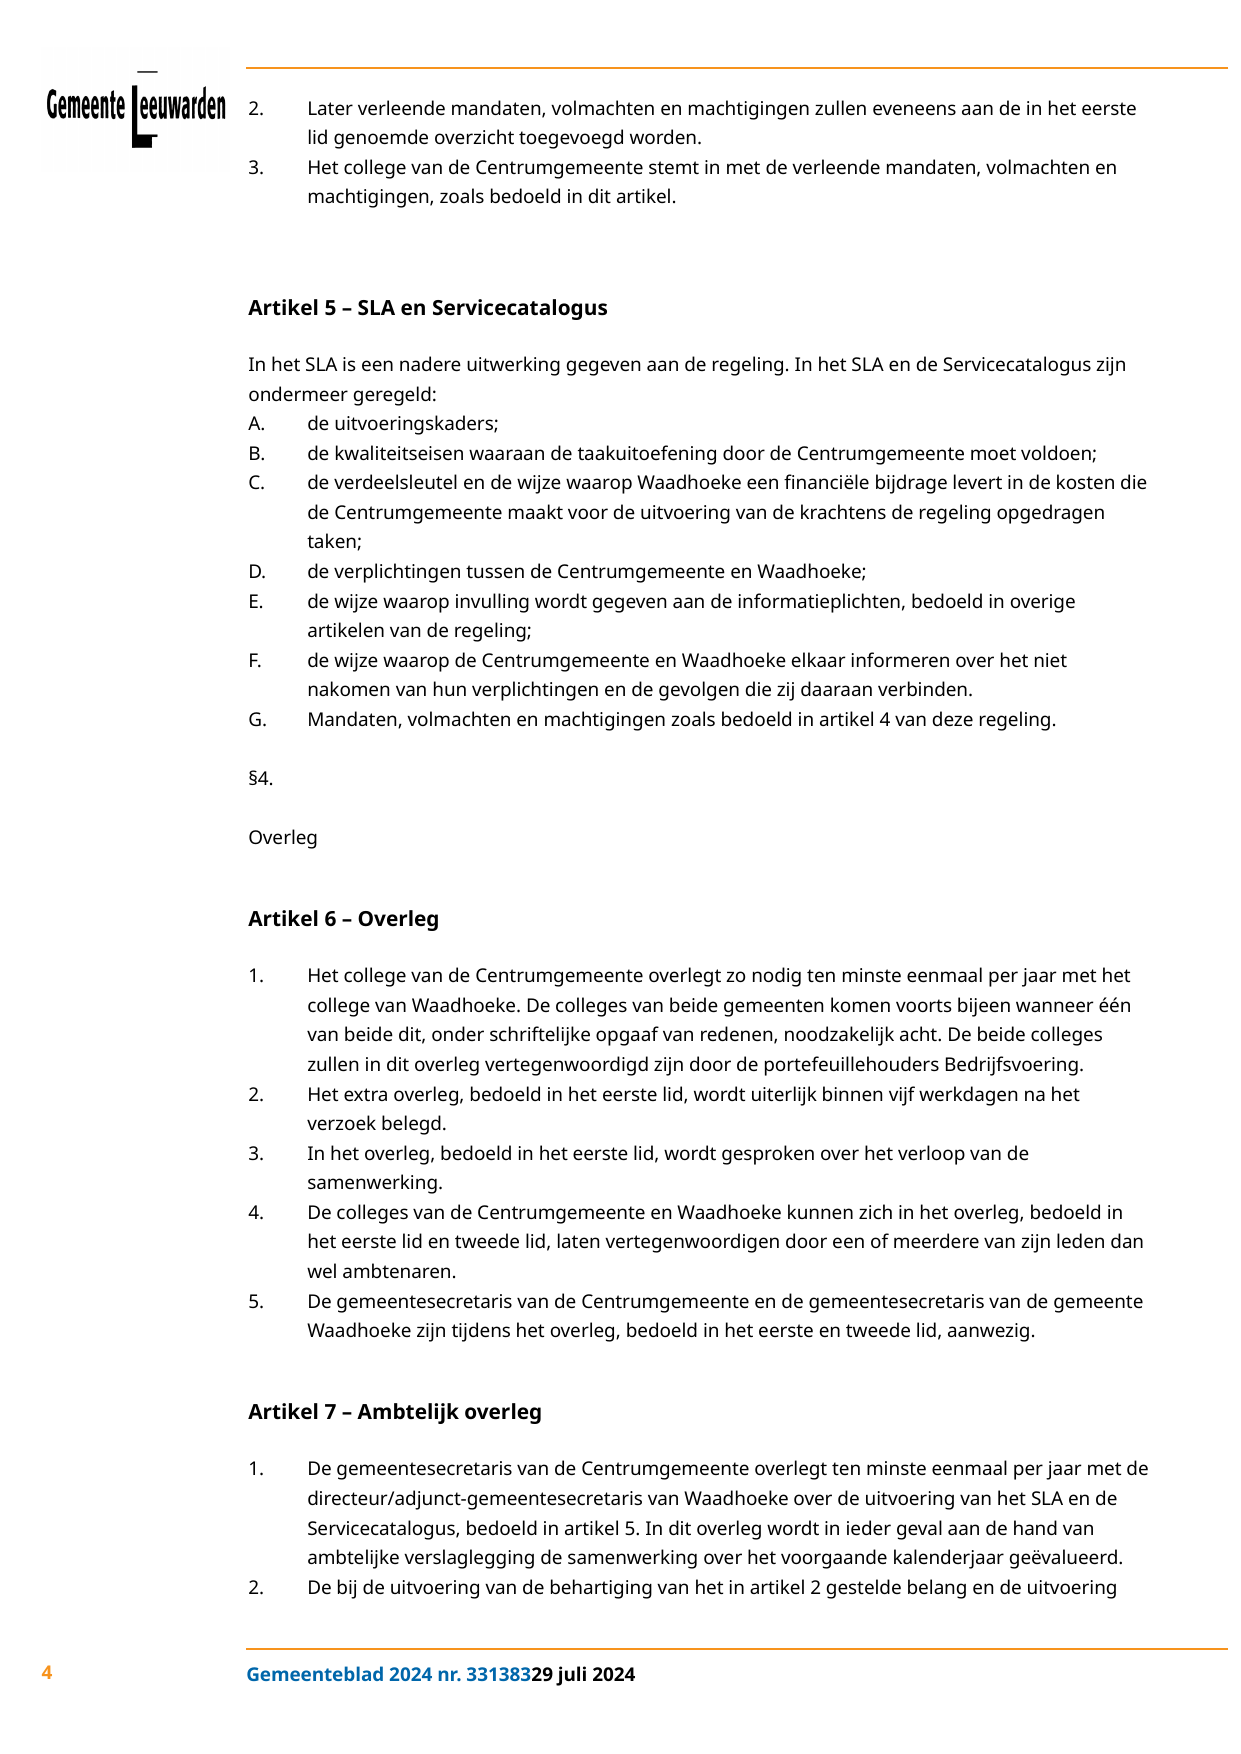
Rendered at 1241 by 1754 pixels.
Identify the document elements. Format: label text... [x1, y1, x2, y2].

list Het college van de Centrumgemeente stemt in met de verleende mandaten, volmachten en machtigingen, zoals bedoeld in dit artikel. [248, 154, 1152, 209]
list de kwaliteitseisen waaraan de taakuitoefening door de Centrumgemeente moet voldoen; [248, 440, 1152, 466]
list de verdeelsleutel en de wijze waarop Waadhoeke een financiële bijdrage levert in de kosten die de Centrumgemeente maakt voor de uitvoering van de krachtens de regeling opgedragen taken; [248, 469, 1152, 554]
list de wijze waarop invulling wordt gegeven aan de informatieplichten, bedoeld in overige artikelen van de regeling; [248, 588, 1152, 643]
list Later verleende mandaten, volmachten en machtigingen zullen eveneens aan de in het eerste lid genoemde overzicht toegevoegd worden. [248, 95, 1152, 150]
list De gemeentesecretaris van de Centrumgemeente en de gemeentesecretaris van de gemeente Waadhoeke zijn tijdens het overleg, bedoeld in het eerste en tweede lid, aanwezig. [248, 1288, 1152, 1343]
list Het college van de Centrumgemeente overlegt zo nodig ten minste eenmaal per jaar met het college van Waadhoeke. De colleges van beide gemeenten komen voorts bijeen wanneer één van beide dit, onder schriftelijke opgaaf van redenen, noodzakelijk acht. De beide colleges zullen in dit overleg vertegenwoordigd zijn door de portefeuillehouders Bedrijfsvoering. [248, 962, 1152, 1077]
list De bij de uitvoering van de behartiging van het in artikel 2 gestelde belang en de uitvoering [248, 1574, 1152, 1599]
text In het SLA is een nadere uitwerking gegeven aan de regeling. In het SLA en de Servicecatalogus zijn ondermeer geregeld: [248, 351, 1152, 406]
list de uitvoeringskaders; [248, 410, 1152, 436]
text §4. [248, 765, 1152, 791]
list De colleges van de Centrumgemeente en Waadhoeke kunnen zich in het overleg, bedoeld in het eerste lid en tweede lid, laten vertegenwoordigen door een of meerdere van zijn leden dan wel ambtenaren. [248, 1199, 1152, 1284]
list de wijze waarop de Centrumgemeente en Waadhoeke elkaar informeren over het niet nakomen van hun verplichtingen en de gevolgen die zij daaraan verbinden. [248, 647, 1152, 702]
text Artikel 6 – Overleg [248, 904, 1152, 933]
list Mandaten, volmachten en machtigingen zoals bedoeld in artikel 4 van deze regeling. [248, 706, 1152, 732]
text Overleg [248, 824, 1152, 850]
text Artikel 7 – Ambtelijk overleg [248, 1397, 1152, 1426]
text Artikel 5 – SLA en Servicecatalogus [248, 293, 1152, 322]
picture [41, 47, 231, 172]
list In het overleg, bedoeld in het eerste lid, wordt gesproken over het verloop van de samenwerking. [248, 1140, 1152, 1195]
list de verplichtingen tussen de Centrumgemeente en Waadhoeke; [248, 558, 1152, 584]
list De gemeentesecretaris van de Centrumgemeente overlegt ten minste eenmaal per jaar met de directeur/adjunct-gemeentesecretaris van Waadhoeke over de uitvoering van het SLA en de Servicecatalogus, bedoeld in artikel 5. In dit overleg wordt in ieder geval aan de hand van ambtelijke verslaglegging de samenwerking over het voorgaande kalenderjaar geëvalueerd. [248, 1456, 1152, 1570]
list Het extra overleg, bedoeld in het eerste lid, wordt uiterlijk binnen vijf werkdagen na het verzoek belegd. [248, 1081, 1152, 1136]
